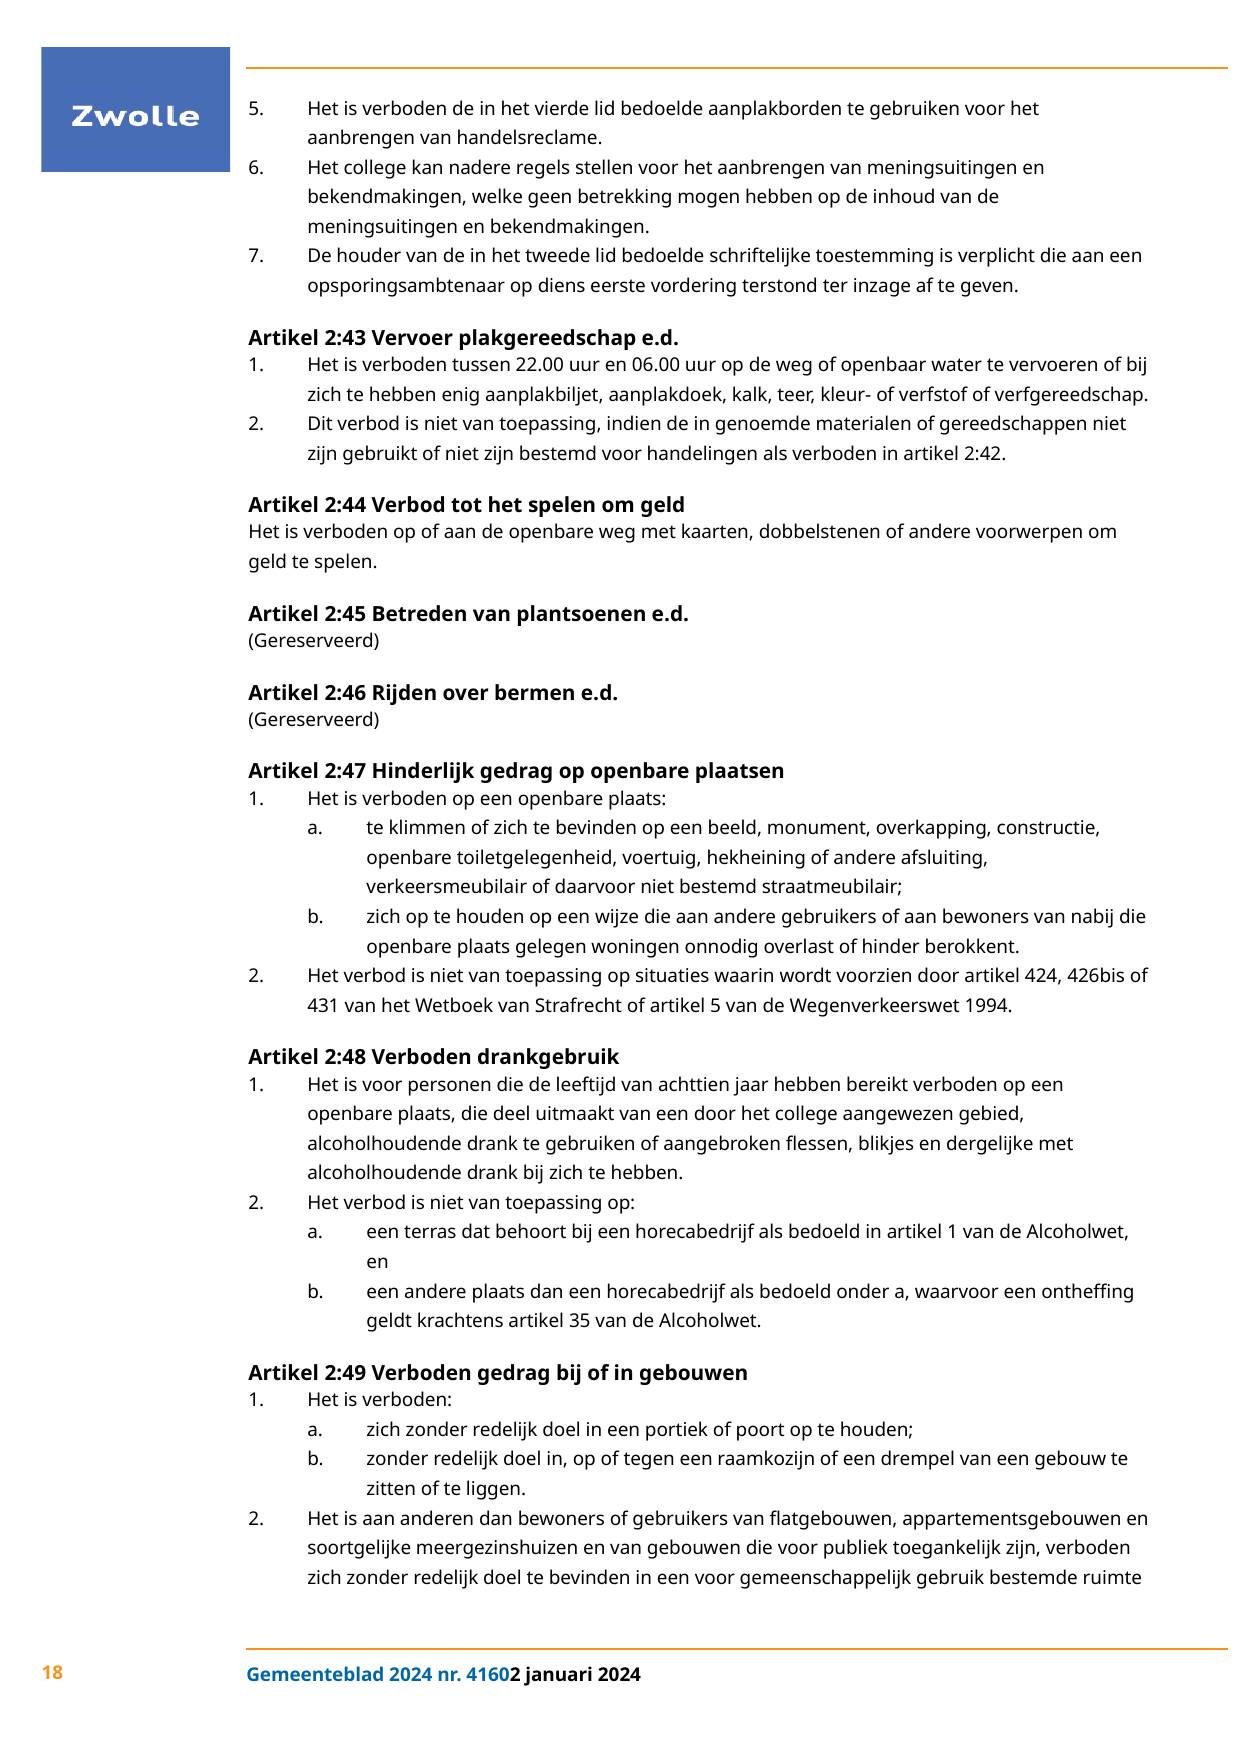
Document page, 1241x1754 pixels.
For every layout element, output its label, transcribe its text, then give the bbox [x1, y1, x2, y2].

text Artikel 2:46 Rijden over bermen e.d. [248, 678, 1152, 706]
list Het is verboden tussen 22.00 uur en 06.00 uur op de weg of openbaar water te vervoeren of bij zich te hebben enig aanplakbiljet, aanplakdoek, kalk, teer, kleur- of verfstof of verfgereedschap. [248, 351, 1152, 406]
text Artikel 2:49 Verboden gedrag bij of in gebouwen [248, 1358, 1152, 1386]
text (Gereserveerd) [248, 627, 1152, 653]
text Artikel 2:47 Hinderlijk gedrag op openbare plaatsen [248, 756, 1152, 785]
list Het is verboden op een openbare plaats: [248, 785, 1152, 811]
text Artikel 2:44 Verbod tot het spelen om geld [248, 490, 1152, 519]
picture [41, 47, 231, 172]
list te klimmen of zich te bevinden op een beeld, monument, overkapping, constructie, openbare toiletgelegenheid, voertuig, hekheining of andere afsluiting, verkeersmeubilair of daarvoor niet bestemd straatmeubilair; [307, 814, 1152, 899]
list zich zonder redelijk doel in een portiek of poort op te houden; [307, 1416, 1152, 1442]
list Het is voor personen die de leeftijd van achttien jaar hebben bereikt verboden op een openbare plaats, die deel uitmaakt van een door het college aangewezen gebied, alcoholhoudende drank te gebruiken of aangebroken flessen, blikjes en dergelijke met alcoholhoudende drank bij zich te hebben. [248, 1071, 1152, 1185]
text (Gereserveerd) [248, 706, 1152, 732]
list Het verbod is niet van toepassing op: [248, 1189, 1152, 1215]
list zich op te houden op een wijze die aan andere gebruikers of aan bewoners van nabij die openbare plaats gelegen woningen onnodig overlast of hinder berokkent. [307, 903, 1152, 958]
text Artikel 2:45 Betreden van plantsoenen e.d. [248, 599, 1152, 627]
text Het is verboden op of aan de openbare weg met kaarten, dobbelstenen of andere voorwerpen om geld te spelen. [248, 519, 1152, 574]
list Het is verboden de in het vierde lid bedoelde aanplakborden te gebruiken voor het aanbrengen van handelsreclame. [248, 95, 1152, 150]
list een andere plaats dan een horecabedrijf als bedoeld onder a, waarvoor een ontheffing geldt krachtens artikel 35 van de Alcoholwet. [307, 1278, 1152, 1333]
list zonder redelijk doel in, op of tegen een raamkozijn of een drempel van een gebouw te zitten of te liggen. [307, 1446, 1152, 1501]
text Artikel 2:48 Verboden drankgebruik [248, 1042, 1152, 1071]
list Het is aan anderen dan bewoners of gebruikers van flatgebouwen, appartementsgebouwen en soortgelijke meergezinshuizen en van gebouwen die voor publiek toegankelijk zijn, verboden zich zonder redelijk doel te bevinden in een voor gemeenschappelijk gebruik bestemde ruimte [248, 1505, 1152, 1589]
text Artikel 2:43 Vervoer plakgereedschap e.d. [248, 323, 1152, 351]
list Het verbod is niet van toepassing op situaties waarin wordt voorzien door artikel 424, 426bis of 431 van het Wetboek van Strafrecht of artikel 5 van de Wegenverkeerswet 1994. [248, 962, 1152, 1018]
list De houder van de in het tweede lid bedoelde schriftelijke toestemming is verplicht die aan een opsporingsambtenaar op diens eerste vordering terstond ter inzage af te geven. [248, 243, 1152, 298]
list een terras dat behoort bij een horecabedrijf als bedoeld in artikel 1 van de Alcoholwet, en [307, 1219, 1152, 1274]
list Dit verbod is niet van toepassing, indien de in genoemde materialen of gereedschappen niet zijn gebruikt of niet zijn bestemd voor handelingen als verboden in artikel 2:42. [248, 410, 1152, 466]
list Het is verboden: [248, 1386, 1152, 1412]
list Het college kan nadere regels stellen voor het aanbrengen van meningsuitingen en bekendmakingen, welke geen betrekking mogen hebben op de inhoud van de meningsuitingen en bekendmakingen. [248, 154, 1152, 239]
